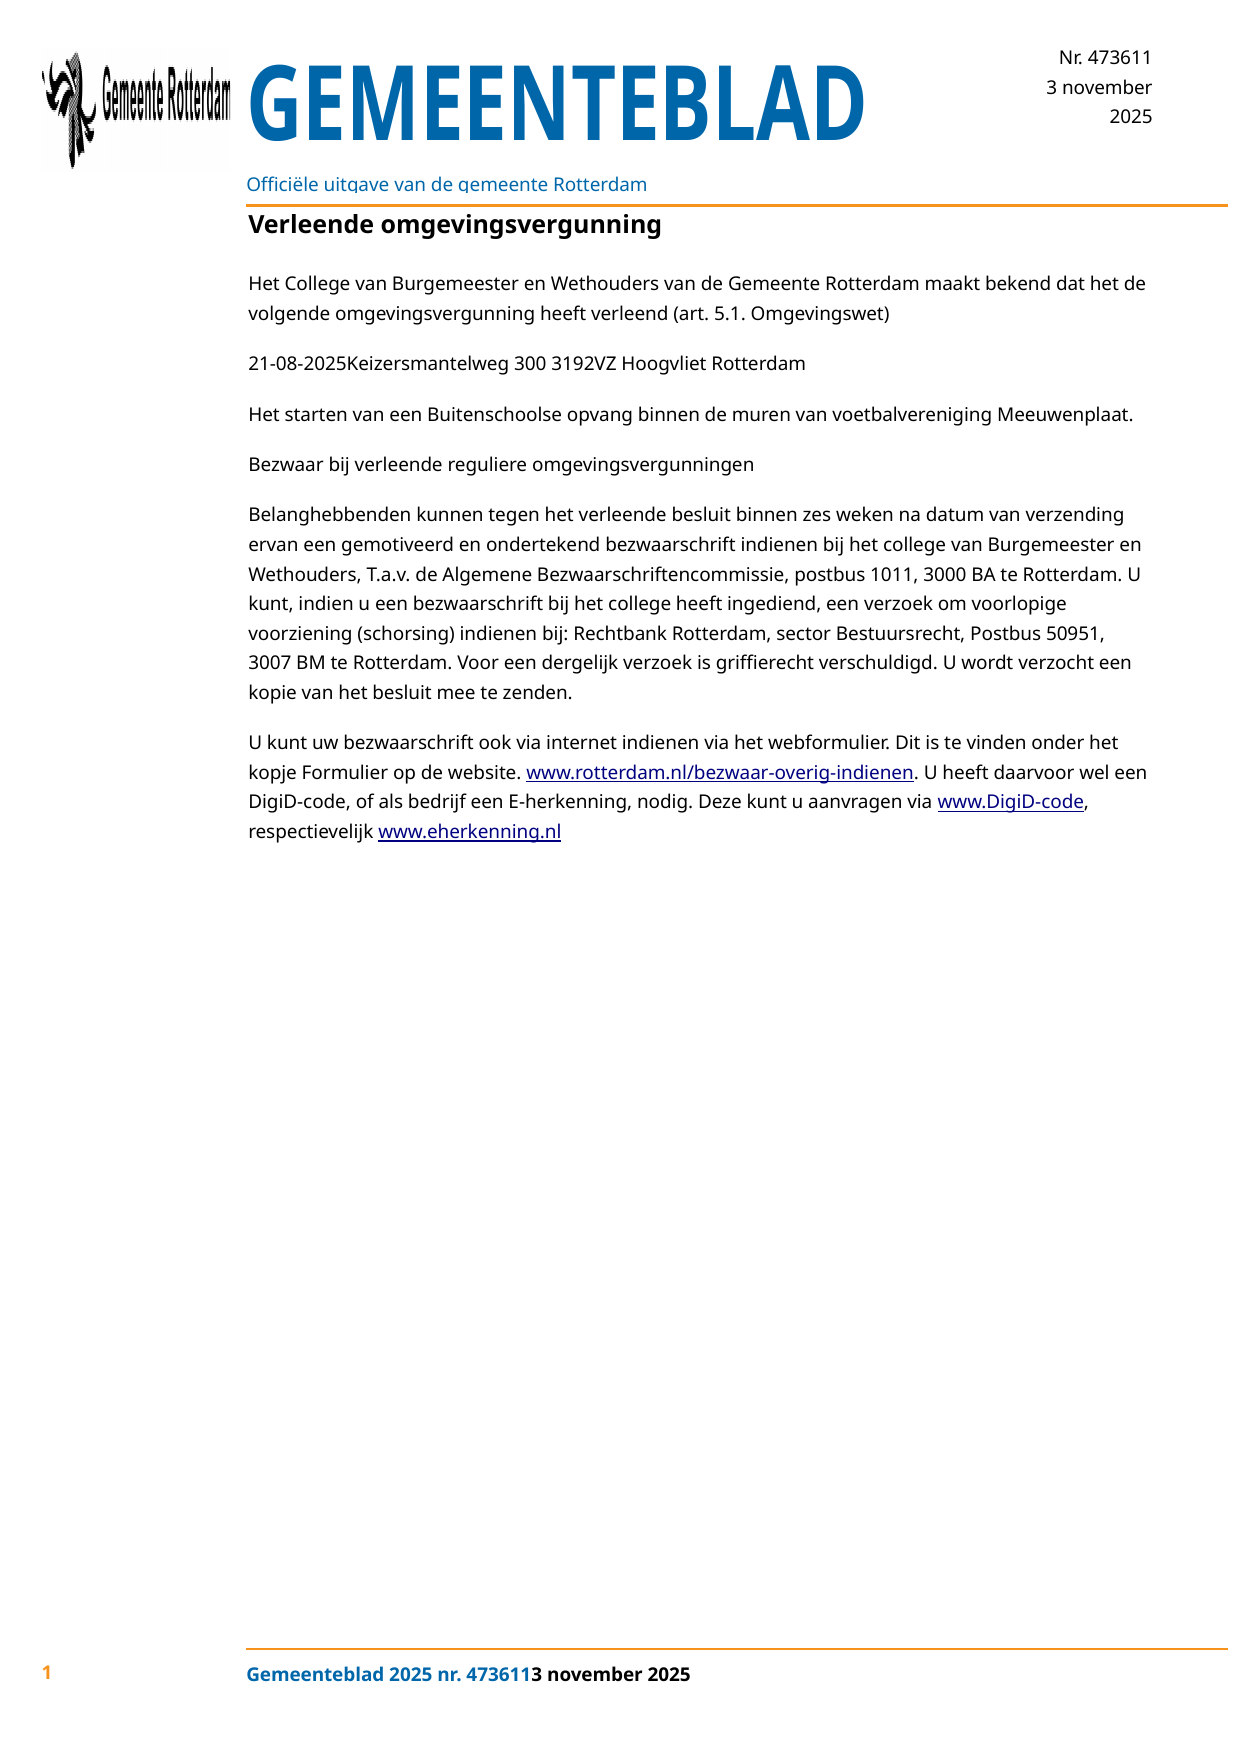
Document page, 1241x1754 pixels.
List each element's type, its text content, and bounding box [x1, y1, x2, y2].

text Bezwaar bij verleende reguliere omgevingsvergunningen [248, 451, 1152, 477]
text Belanghebbenden kunnen tegen het verleende besluit binnen zes weken na datum van verzending ervan een gemotiveerd en ondertekend bezwaarschrift indienen bij het college van Burgemeester en Wethouders, T.a.v. de Algemene Bezwaarschriftencommissie, postbus 1011, 3000 BA te Rotterdam. U kunt, indien u een bezwaarschrift bij het college heeft ingediend, een verzoek om voorlopige voorziening (schorsing) indienen bij: Rechtbank Rotterdam, sector Bestuursrecht, Postbus 50951, 3007 BM te Rotterdam. Voor een dergelijk verzoek is griffierecht verschuldigd. U wordt verzocht een kopie van het besluit mee te zenden. [248, 502, 1152, 705]
text 21-08-2025Keizersmantelweg 300 3192VZ Hoogvliet Rotterdam [248, 350, 1152, 376]
text Verleende omgevingsvergunning [248, 207, 1152, 241]
text Het starten van een Buitenschoolse opvang binnen de muren van voetbalvereniging Meeuwenplaat. [248, 401, 1152, 426]
text Het College van Burgemeester en Wethouders van de Gemeente Rotterdam maakt bekend dat het de volgende omgevingsvergunning heeft verleend (art. 5.1. Omgevingswet) [248, 270, 1152, 326]
text U kunt uw bezwaarschrift ook via internet indienen via het webformulier. Dit is te vinden onder het kopje Formulier op de website. www.rotterdam.nl/bezwaar-overig-indienen. U heeft daarvoor wel een DigiD-code, of als bedrijf een E-herkenning, nodig. Deze kunt u aanvragen via www.DigiD-code, respectievelijk www.eherkenning.nl [248, 729, 1152, 844]
picture [41, 47, 231, 172]
